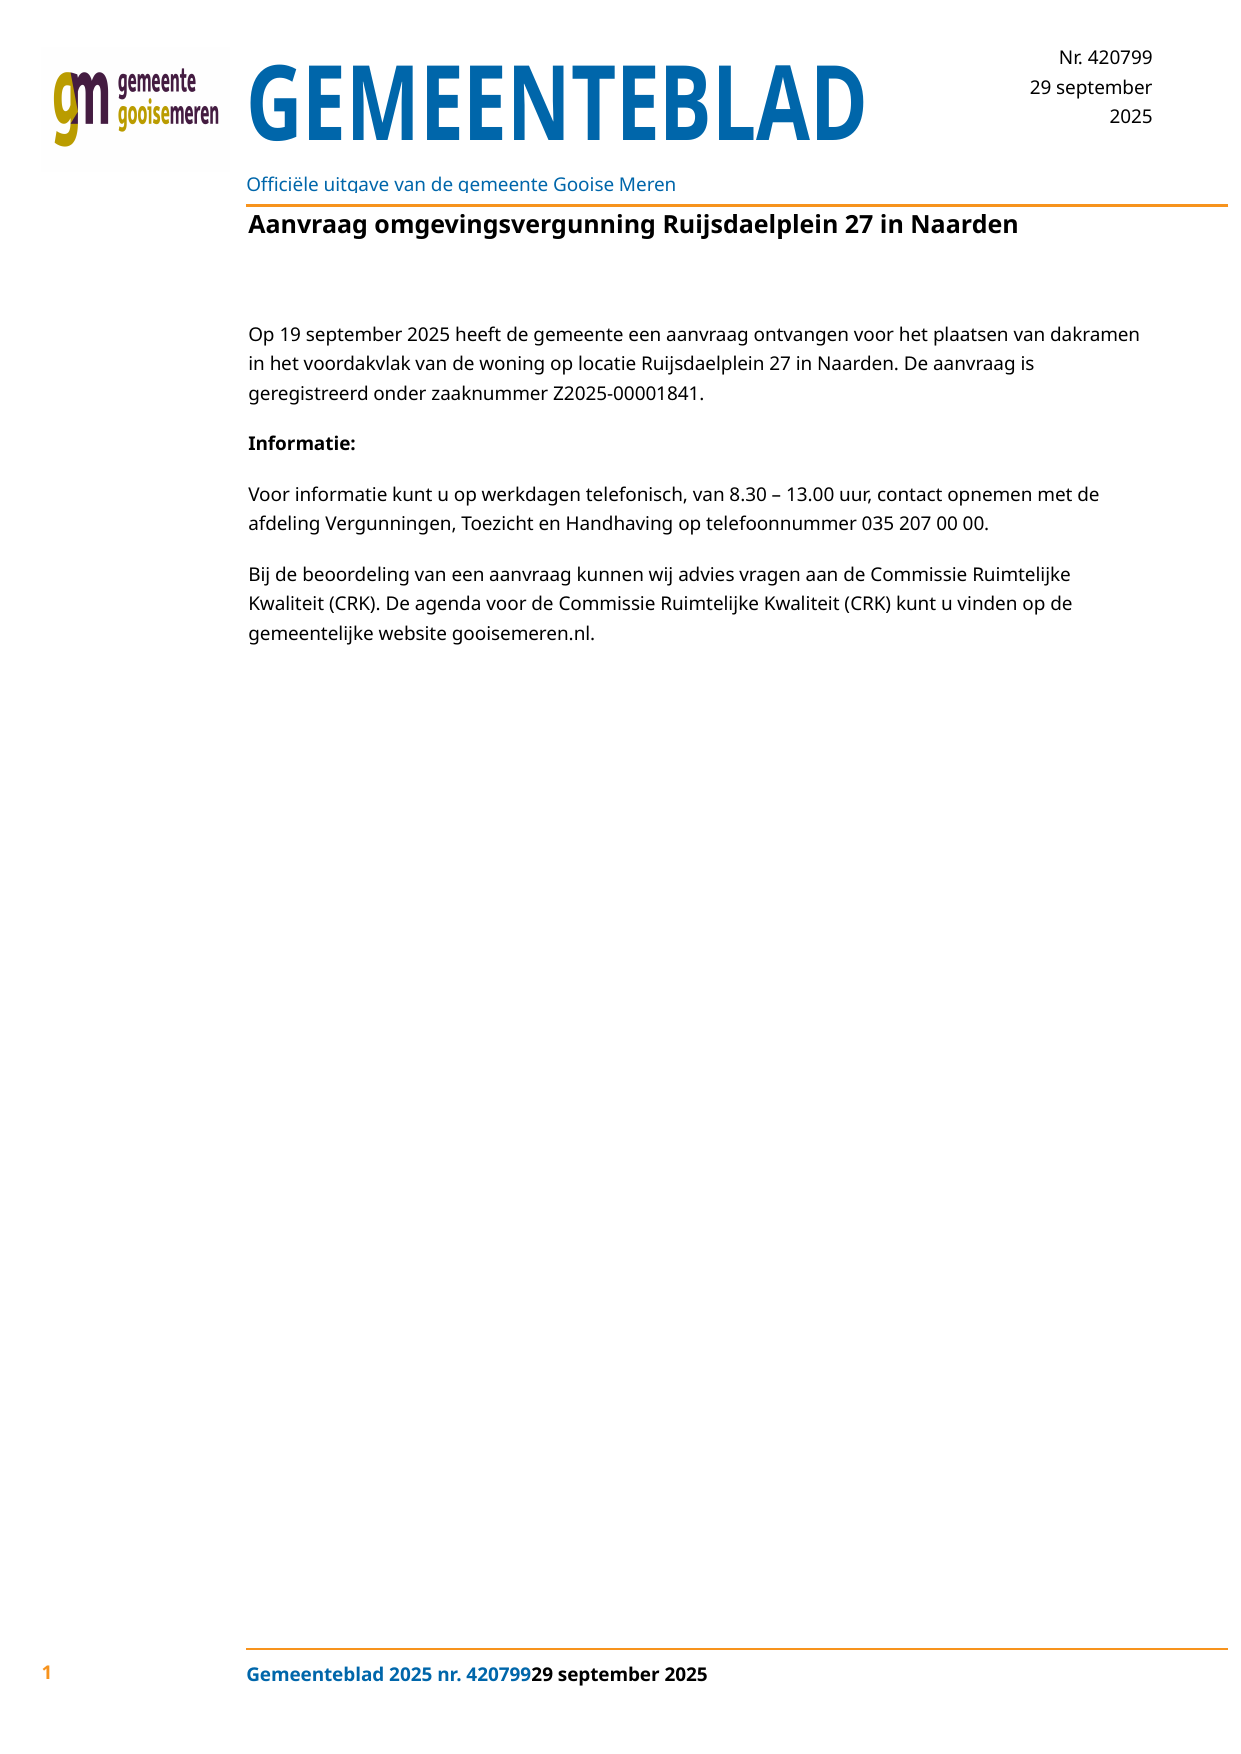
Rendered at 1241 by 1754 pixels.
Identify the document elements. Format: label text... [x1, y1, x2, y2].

text Op 19 september 2025 heeft de gemeente een aanvraag ontvangen voor het plaatsen van dakramen in het voordakvlak van de woning op locatie Ruijsdaelplein 27 in Naarden. De aanvraag is geregistreerd onder zaaknummer Z2025-00001841. [248, 321, 1152, 406]
text Voor informatie kunt u op werkdagen telefonisch, van 8.30 – 13.00 uur, contact opnemen met de afdeling Vergunningen, Toezicht en Handhaving op telefoonnummer 035 207 00 00. [248, 481, 1152, 536]
picture [41, 47, 231, 172]
text Bij de beoordeling van een aanvraag kunnen wij advies vragen aan de Commissie Ruimtelijke Kwaliteit (CRK). De agenda voor de Commissie Ruimtelijke Kwaliteit (CRK) kunt u vinden op de gemeentelijke website gooisemeren.nl. [248, 561, 1152, 646]
text Informatie: [248, 430, 1152, 456]
text Aanvraag omgevingsvergunning Ruijsdaelplein 27 in Naarden [248, 207, 1152, 241]
